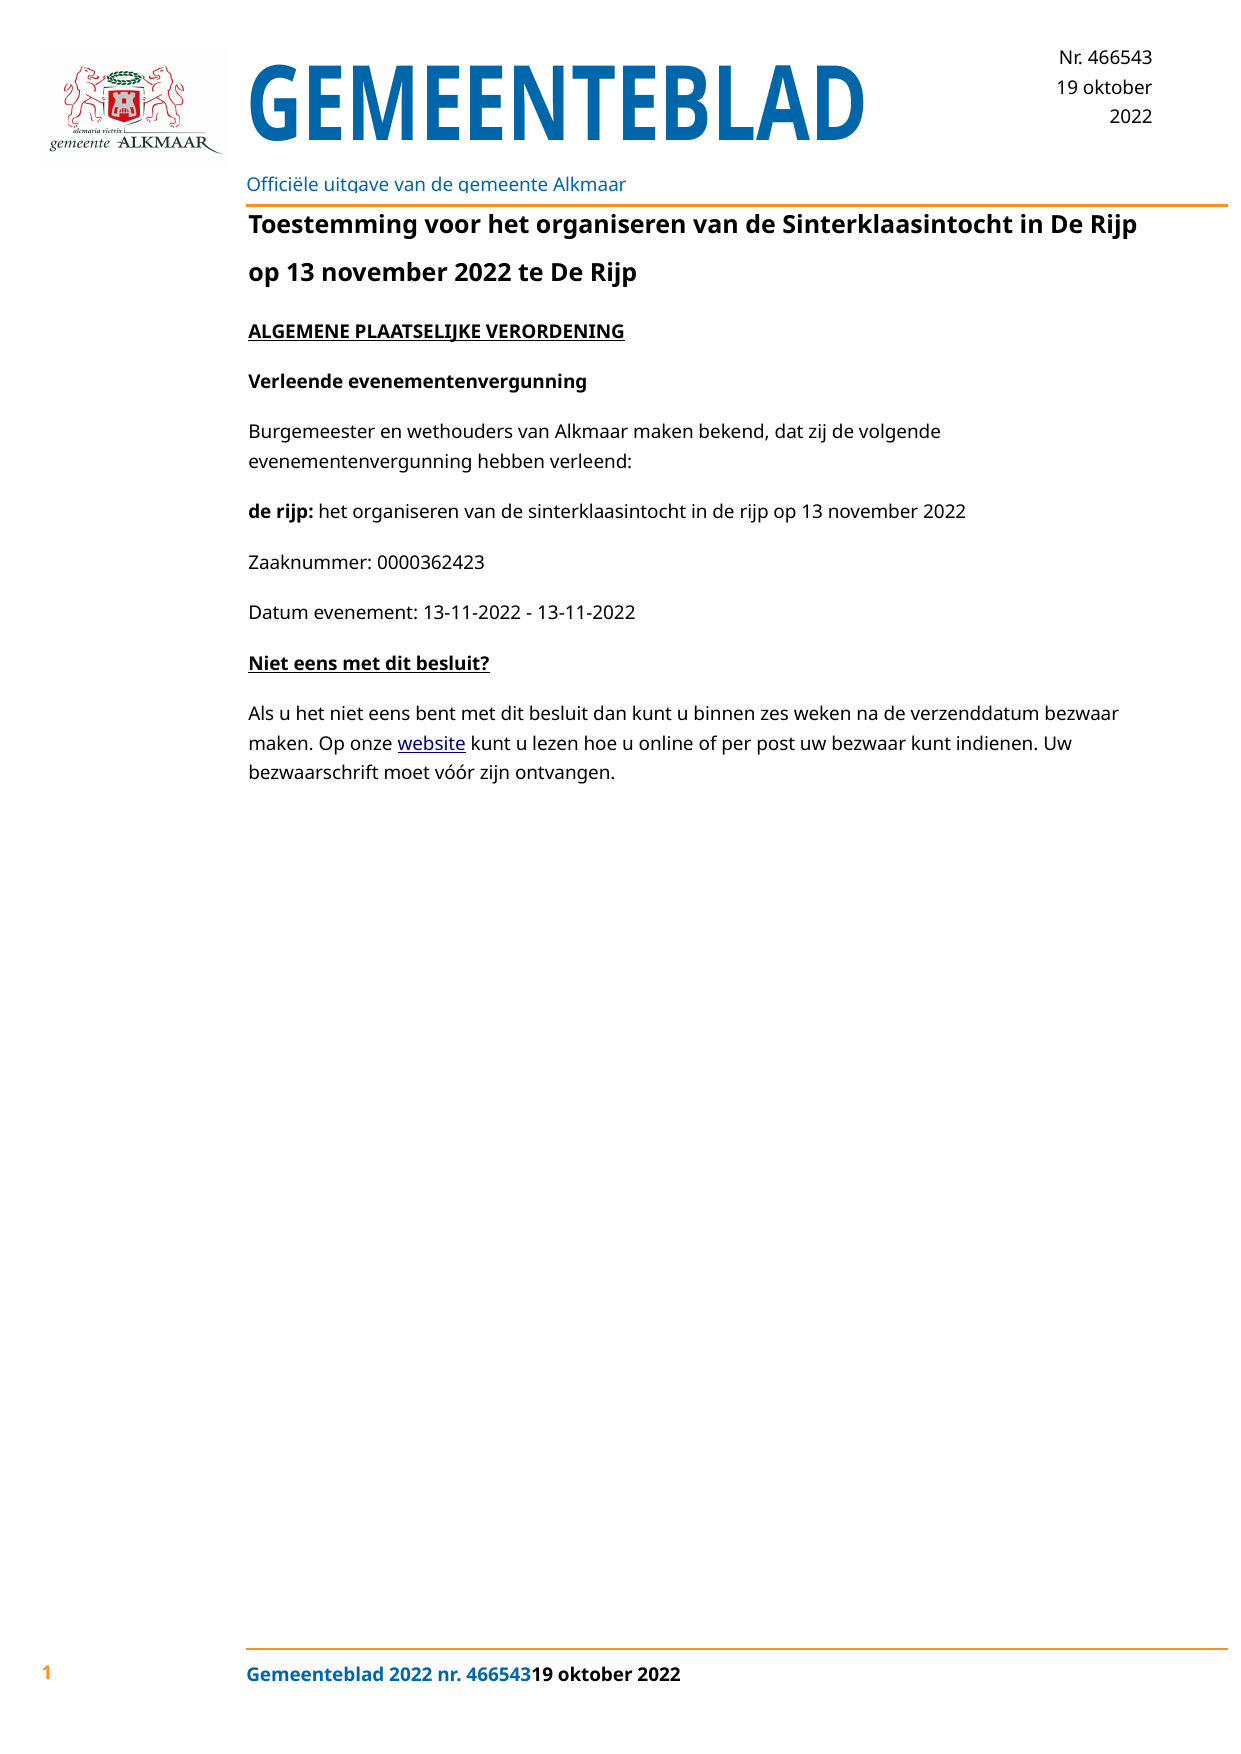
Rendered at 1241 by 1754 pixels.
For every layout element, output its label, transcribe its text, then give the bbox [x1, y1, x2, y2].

text Datum evenement: 13-11-2022 - 13-11-2022 [248, 599, 1152, 625]
text Burgemeester en wethouders van Alkmaar maken bekend, dat zij de volgende evenementenvergunning hebben verleend: [248, 419, 1152, 474]
text Verleende evenementenvergunning [248, 368, 1152, 394]
text de rijp: het organiseren van de sinterklaasintocht in de rijp op 13 november 2022 [248, 499, 1152, 524]
text Niet eens met dit besluit? [248, 650, 1152, 676]
picture [41, 47, 231, 172]
text Zaaknummer: 0000362423 [248, 549, 1152, 575]
text Toestemming voor het organiseren van de Sinterklaasintocht in De Rijp op 13 november 2022 te De Rijp [248, 207, 1152, 288]
text Als u het niet eens bent met dit besluit dan kunt u binnen zes weken na de verzenddatum bezwaar maken. Op onze website kunt u lezen hoe u online of per post uw bezwaar kunt indienen. Uw bezwaarschrift moet vóór zijn ontvangen. [248, 700, 1152, 785]
text ALGEMENE PLAATSELIJKE VERORDENING [248, 318, 1152, 344]
